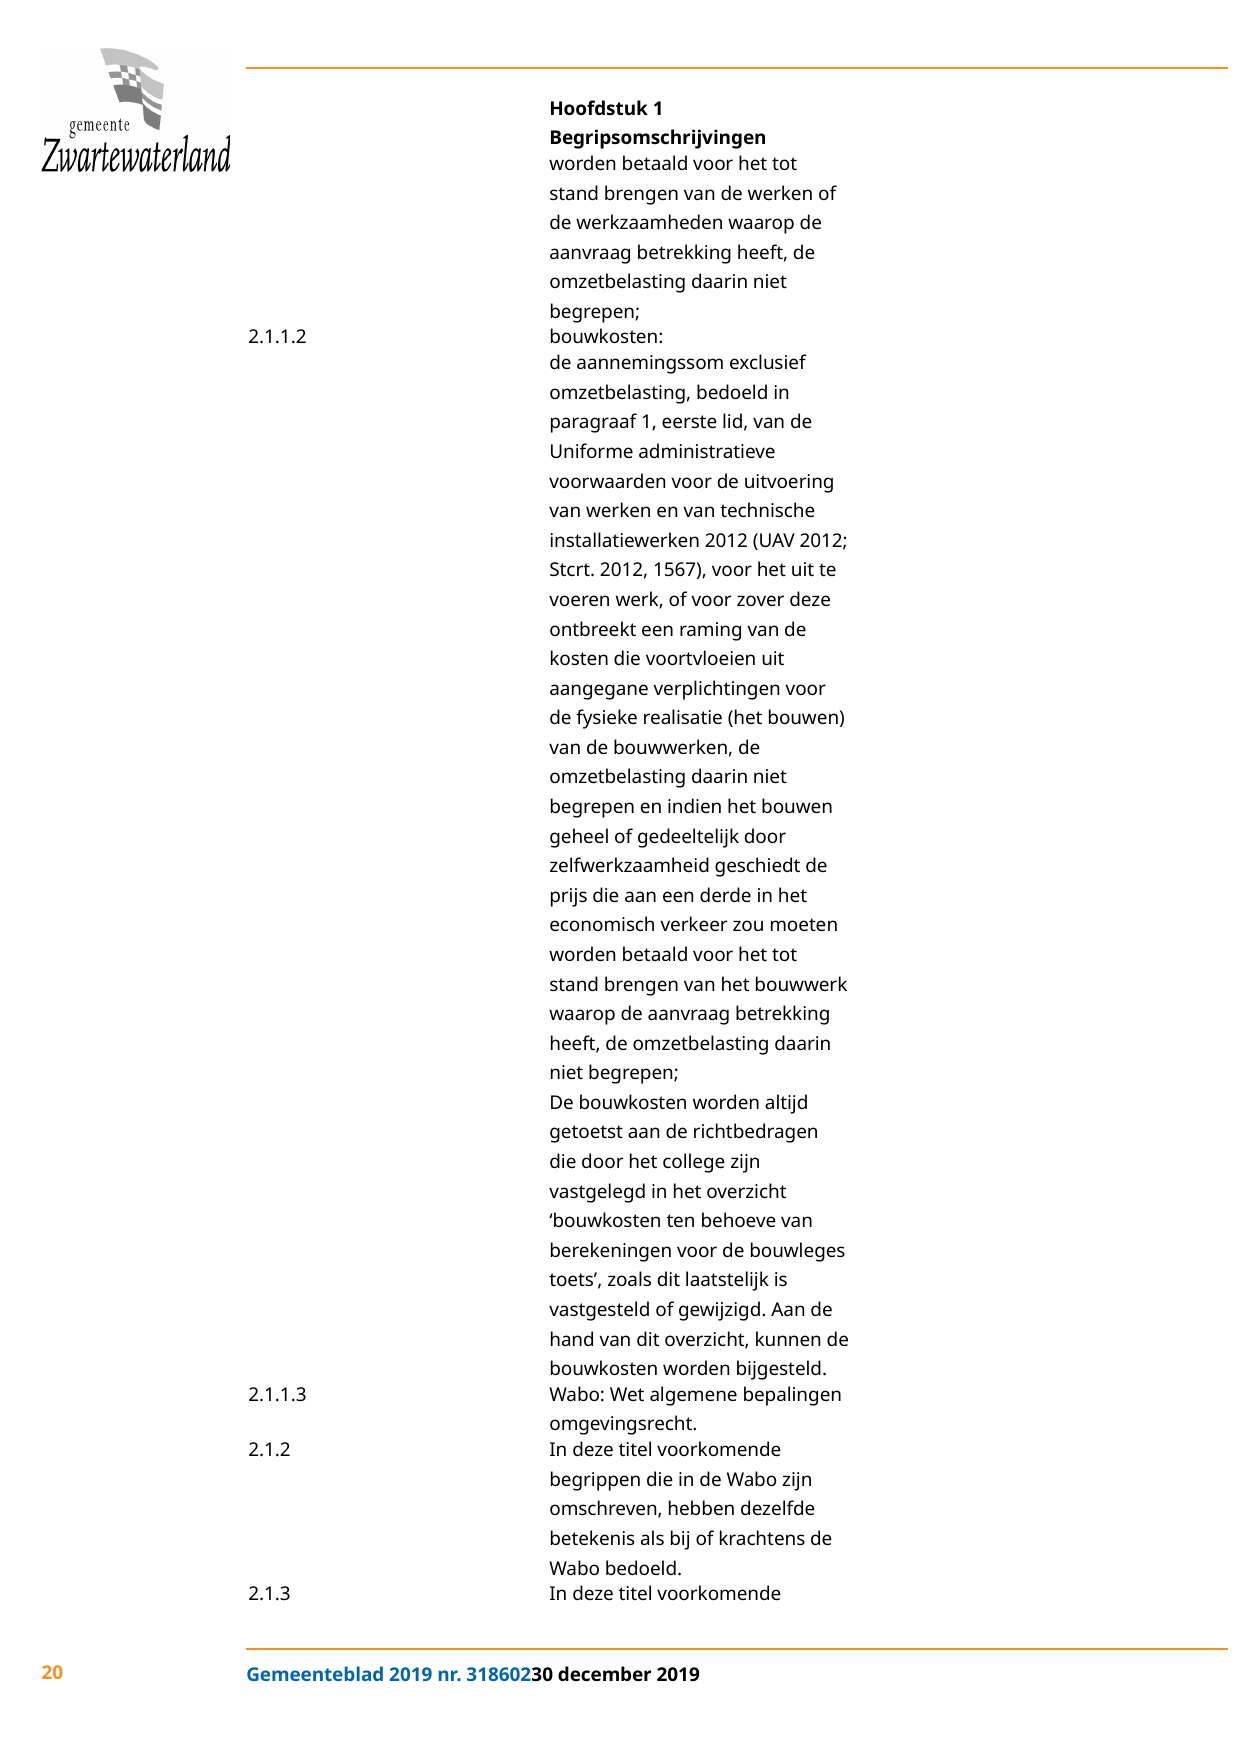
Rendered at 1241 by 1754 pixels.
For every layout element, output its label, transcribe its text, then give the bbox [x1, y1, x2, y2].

table_cell [850, 350, 1152, 1381]
table_cell 2.1.3 [248, 1580, 549, 1606]
picture [41, 47, 231, 172]
table_cell [850, 1580, 1152, 1606]
table_cell [850, 324, 1152, 349]
table_cell [850, 1381, 1152, 1436]
table_cell 2.1.1.3 [248, 1381, 549, 1436]
table_cell [850, 1436, 1152, 1580]
table_cell [248, 150, 549, 324]
table_cell bouwkosten: [549, 324, 850, 349]
table_cell [248, 350, 549, 1381]
table_cell [850, 150, 1152, 324]
table_header Hoofdstuk 1 Begripsomschrijvingen [549, 95, 850, 150]
table_cell de aannemingssom exclusief omzetbelasting, bedoeld in paragraaf 1, eerste lid, van de Uniforme administratieve voorwaarden voor de uitvoering van werken en van technische installatiewerken 2012 (UAV 2012; Stcrt. 2012, 1567), voor het uit te voeren werk, of voor zover deze ontbreekt een raming van de kosten die voortvloeien uit aangegane verplichtingen voor de fysieke realisatie (het bouwen) van de bouwwerken, de omzetbelasting daarin niet begrepen en indien het bouwen geheel of gedeeltelijk door zelfwerkzaamheid geschiedt de prijs die aan een derde in het economisch verkeer zou moeten worden betaald voor het tot stand brengen van het bouwwerk waarop de aanvraag betrekking heeft, de omzetbelasting daarin niet begrepen; De bouwkosten worden altijd getoetst aan de richtbedragen die door het college zijn vastgelegd in het overzicht ‘bouwkosten ten behoeve van berekeningen voor de bouwleges toets’, zoals dit laatstelijk is vastgesteld of gewijzigd. Aan de hand van dit overzicht, kunnen de bouwkosten worden bijgesteld. [549, 350, 850, 1381]
table_cell In deze titel voorkomende begrippen die in de Wabo zijn omschreven, hebben dezelfde betekenis als bij of krachtens de Wabo bedoeld. [549, 1436, 850, 1580]
table_cell worden betaald voor het tot stand brengen van de werken of de werkzaamheden waarop de aanvraag betrekking heeft, de omzetbelasting daarin niet begrepen; [549, 150, 850, 324]
table_header [850, 95, 1152, 150]
table_cell Wabo: Wet algemene bepalingen omgevingsrecht. [549, 1381, 850, 1436]
table_header [248, 95, 549, 150]
table_cell In deze titel voorkomende [549, 1580, 850, 1606]
table_cell 2.1.2 [248, 1436, 549, 1580]
table_cell 2.1.1.2 [248, 324, 549, 349]
